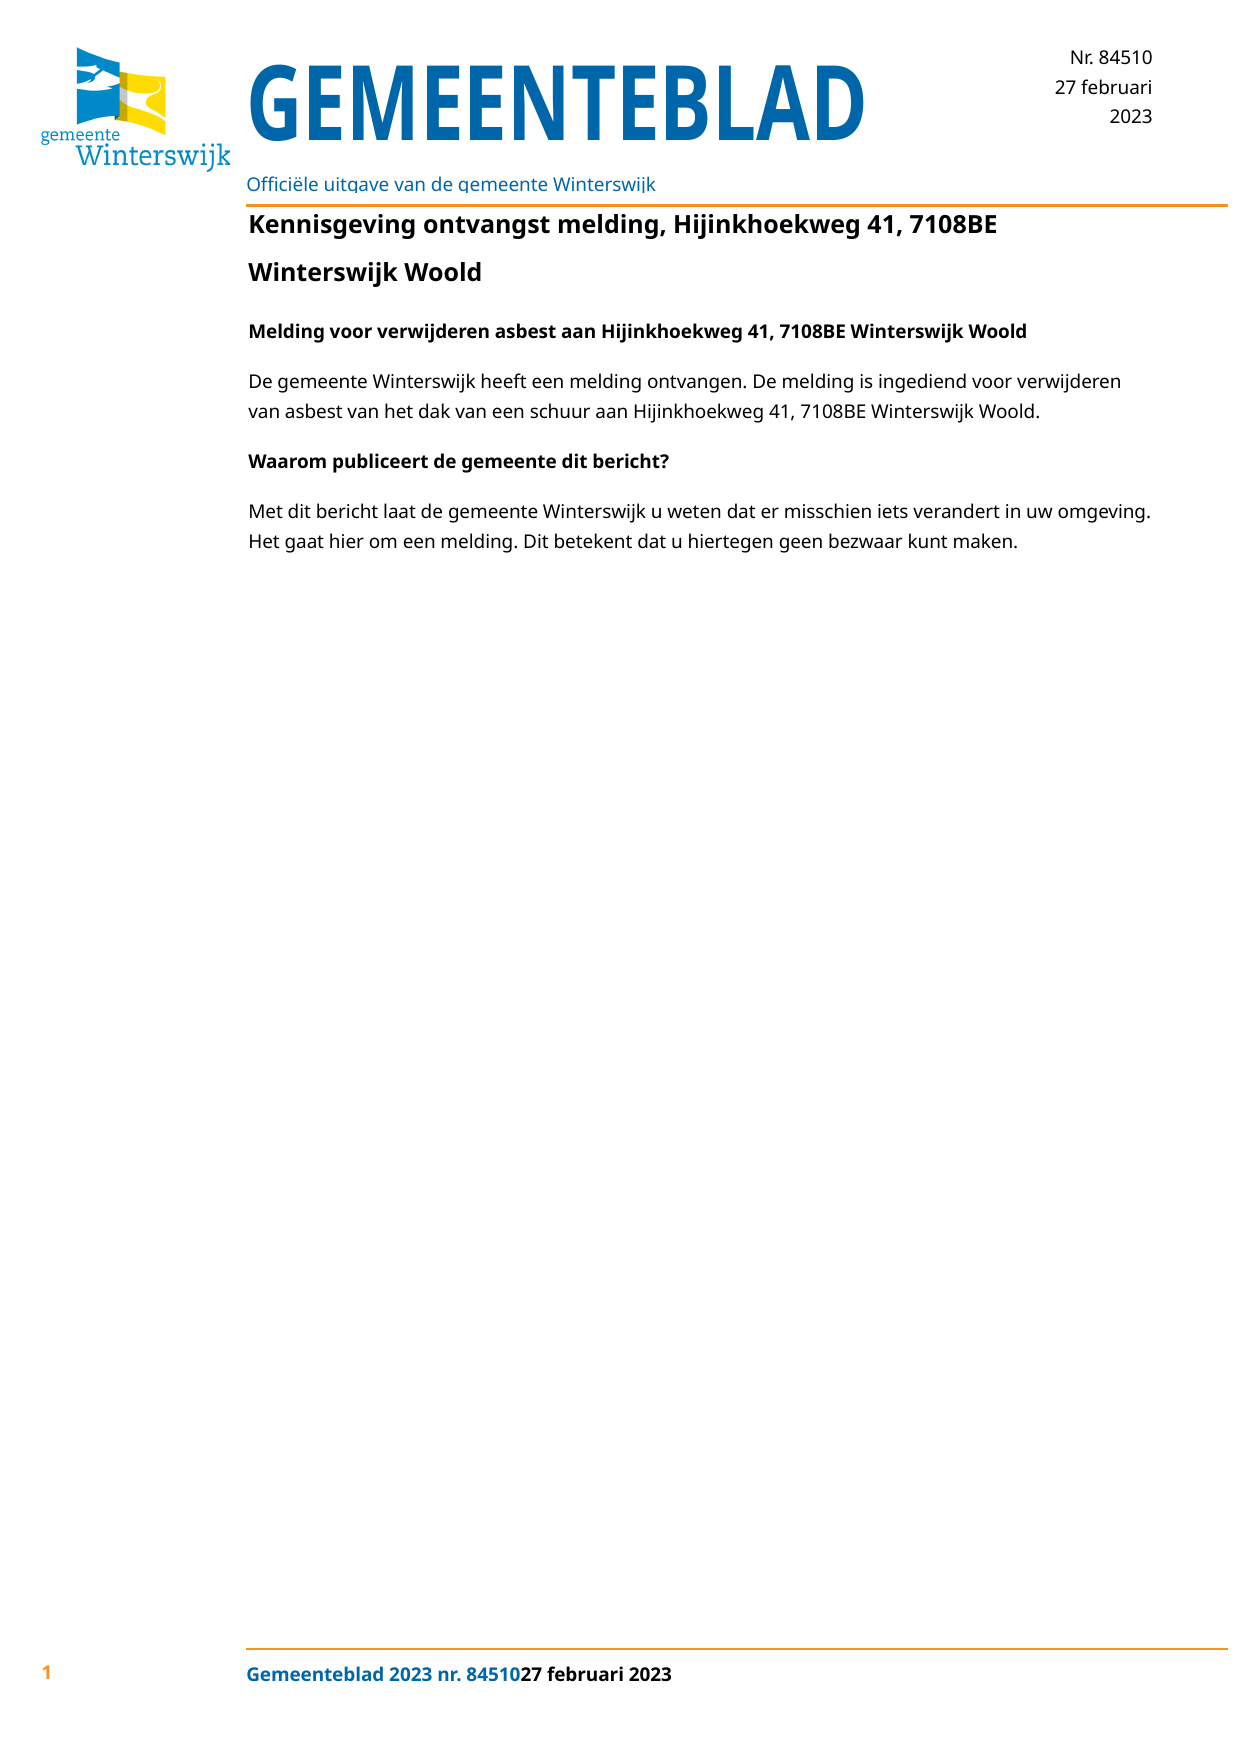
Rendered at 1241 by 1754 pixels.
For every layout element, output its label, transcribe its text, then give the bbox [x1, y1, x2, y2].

text Waarom publiceert de gemeente dit bericht? [248, 448, 1152, 474]
text Met dit bericht laat de gemeente Winterswijk u weten dat er misschien iets verandert in uw omgeving. Het gaat hier om een melding. Dit betekent dat u hiertegen geen bezwaar kunt maken. [248, 499, 1152, 554]
picture [225, 153, 231, 162]
text Melding voor verwijderen asbest aan Hijinkhoekweg 41, 7108BE Winterswijk Woold [248, 318, 1152, 344]
text De gemeente Winterswijk heeft een melding ontvangen. De melding is ingediend voor verwijderen van asbest van het dak van een schuur aan Hijinkhoekweg 41, 7108BE Winterswijk Woold. [248, 368, 1152, 424]
text Kennisgeving ontvangst melding, Hijinkhoekweg 41, 7108BE Winterswijk Woold [248, 207, 1152, 288]
picture [41, 47, 231, 172]
